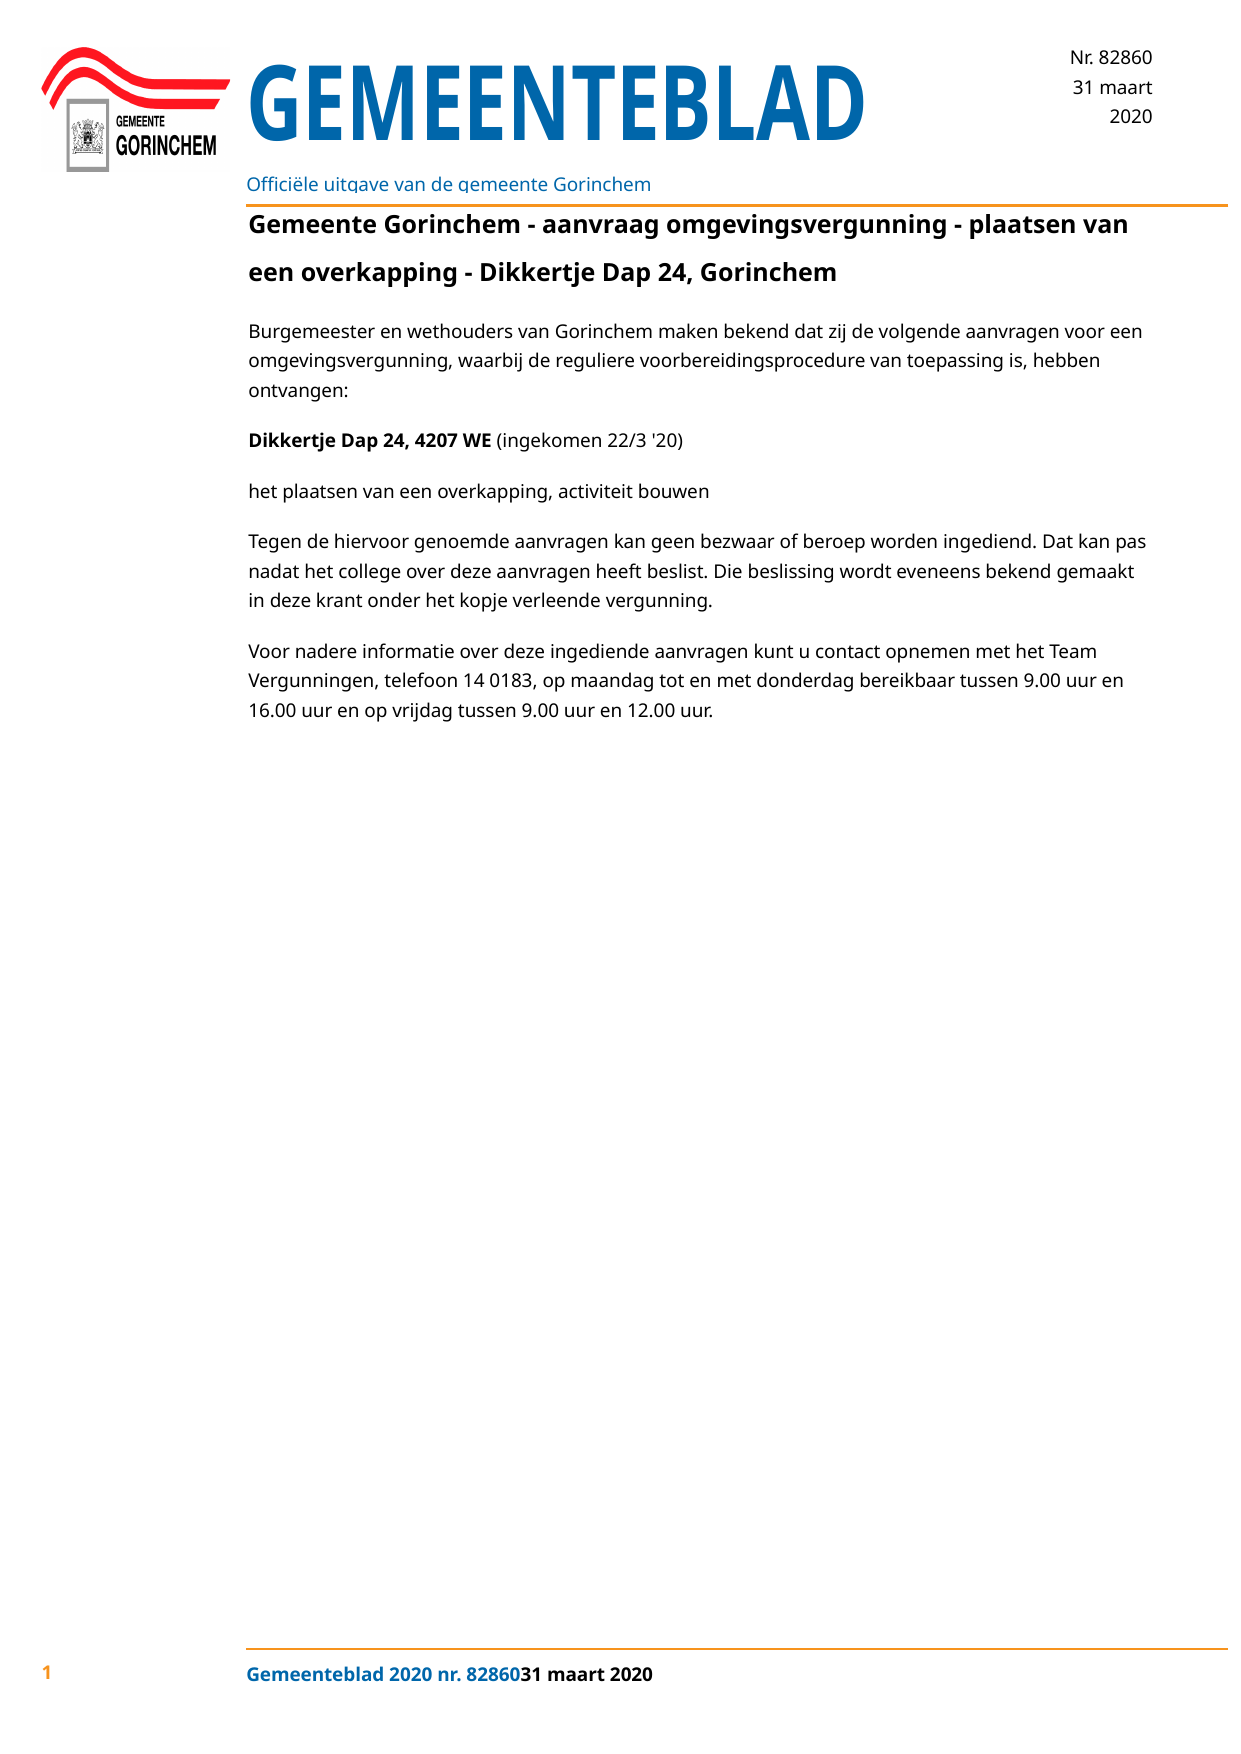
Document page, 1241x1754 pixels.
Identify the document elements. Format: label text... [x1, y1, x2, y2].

text Dikkertje Dap 24, 4207 WE (ingekomen 22/3 '20) [248, 427, 1152, 453]
text het plaatsen van een overkapping, activiteit bouwen [248, 478, 1152, 504]
picture [41, 47, 231, 172]
text Gemeente Gorinchem - aanvraag omgevingsvergunning - plaatsen van een overkapping - Dikkertje Dap 24, Gorinchem [248, 207, 1152, 288]
text Voor nadere informatie over deze ingediende aanvragen kunt u contact opnemen met het Team Vergunningen, telefoon 14 0183, op maandag tot en met donderdag bereikbaar tussen 9.00 uur en 16.00 uur en op vrijdag tussen 9.00 uur en 12.00 uur. [248, 638, 1152, 723]
text Tegen de hiervoor genoemde aanvragen kan geen bezwaar of beroep worden ingediend. Dat kan pas nadat het college over deze aanvragen heeft beslist. Die beslissing wordt eveneens bekend gemaakt in deze krant onder het kopje verleende vergunning. [248, 528, 1152, 613]
text Burgemeester en wethouders van Gorinchem maken bekend dat zij de volgende aanvragen voor een omgevingsvergunning, waarbij de reguliere voorbereidingsprocedure van toepassing is, hebben ontvangen: [248, 318, 1152, 403]
